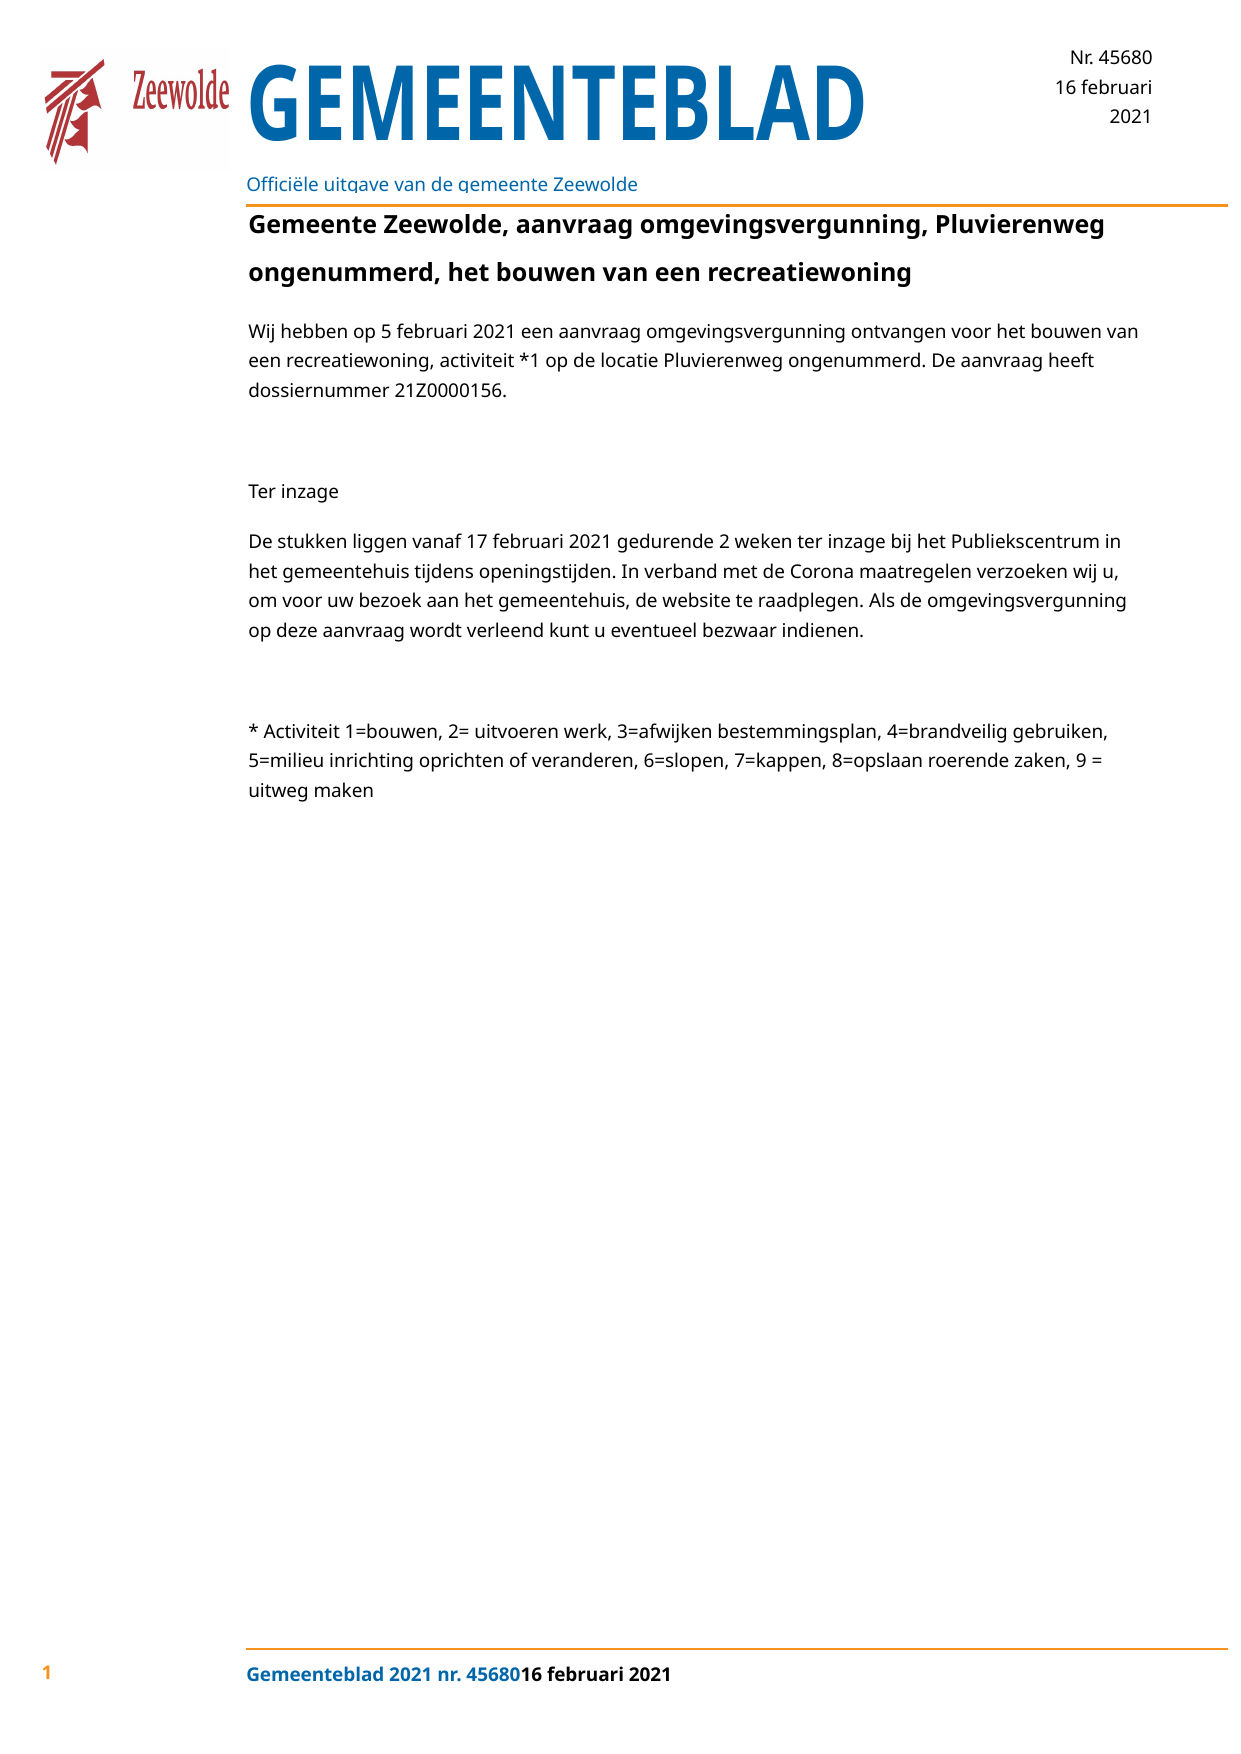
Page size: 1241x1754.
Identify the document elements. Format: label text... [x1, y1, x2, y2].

text Wij hebben op 5 februari 2021 een aanvraag omgevingsvergunning ontvangen voor het bouwen van een recreatiewoning, activiteit *1 op de locatie Pluvierenweg ongenummerd. De aanvraag heeft dossiernummer 21Z0000156. [248, 318, 1152, 403]
text * Activiteit 1=bouwen, 2= uitvoeren werk, 3=afwijken bestemmingsplan, 4=brandveilig gebruiken, 5=milieu inrichting oprichten of veranderen, 6=slopen, 7=kappen, 8=opslaan roerende zaken, 9 = uitweg maken [248, 718, 1152, 803]
picture [41, 47, 231, 172]
text Ter inzage [248, 478, 1152, 504]
text De stukken liggen vanaf 17 februari 2021 gedurende 2 weken ter inzage bij het Publiekscentrum in het gemeentehuis tijdens openingstijden. In verband met de Corona maatregelen verzoeken wij u, om voor uw bezoek aan het gemeentehuis, de website te raadplegen. Als de omgevingsvergunning op deze aanvraag wordt verleend kunt u eventueel bezwaar indienen. [248, 528, 1152, 643]
text Gemeente Zeewolde, aanvraag omgevingsvergunning, Pluvierenweg ongenummerd, het bouwen van een recreatiewoning [248, 207, 1152, 288]
